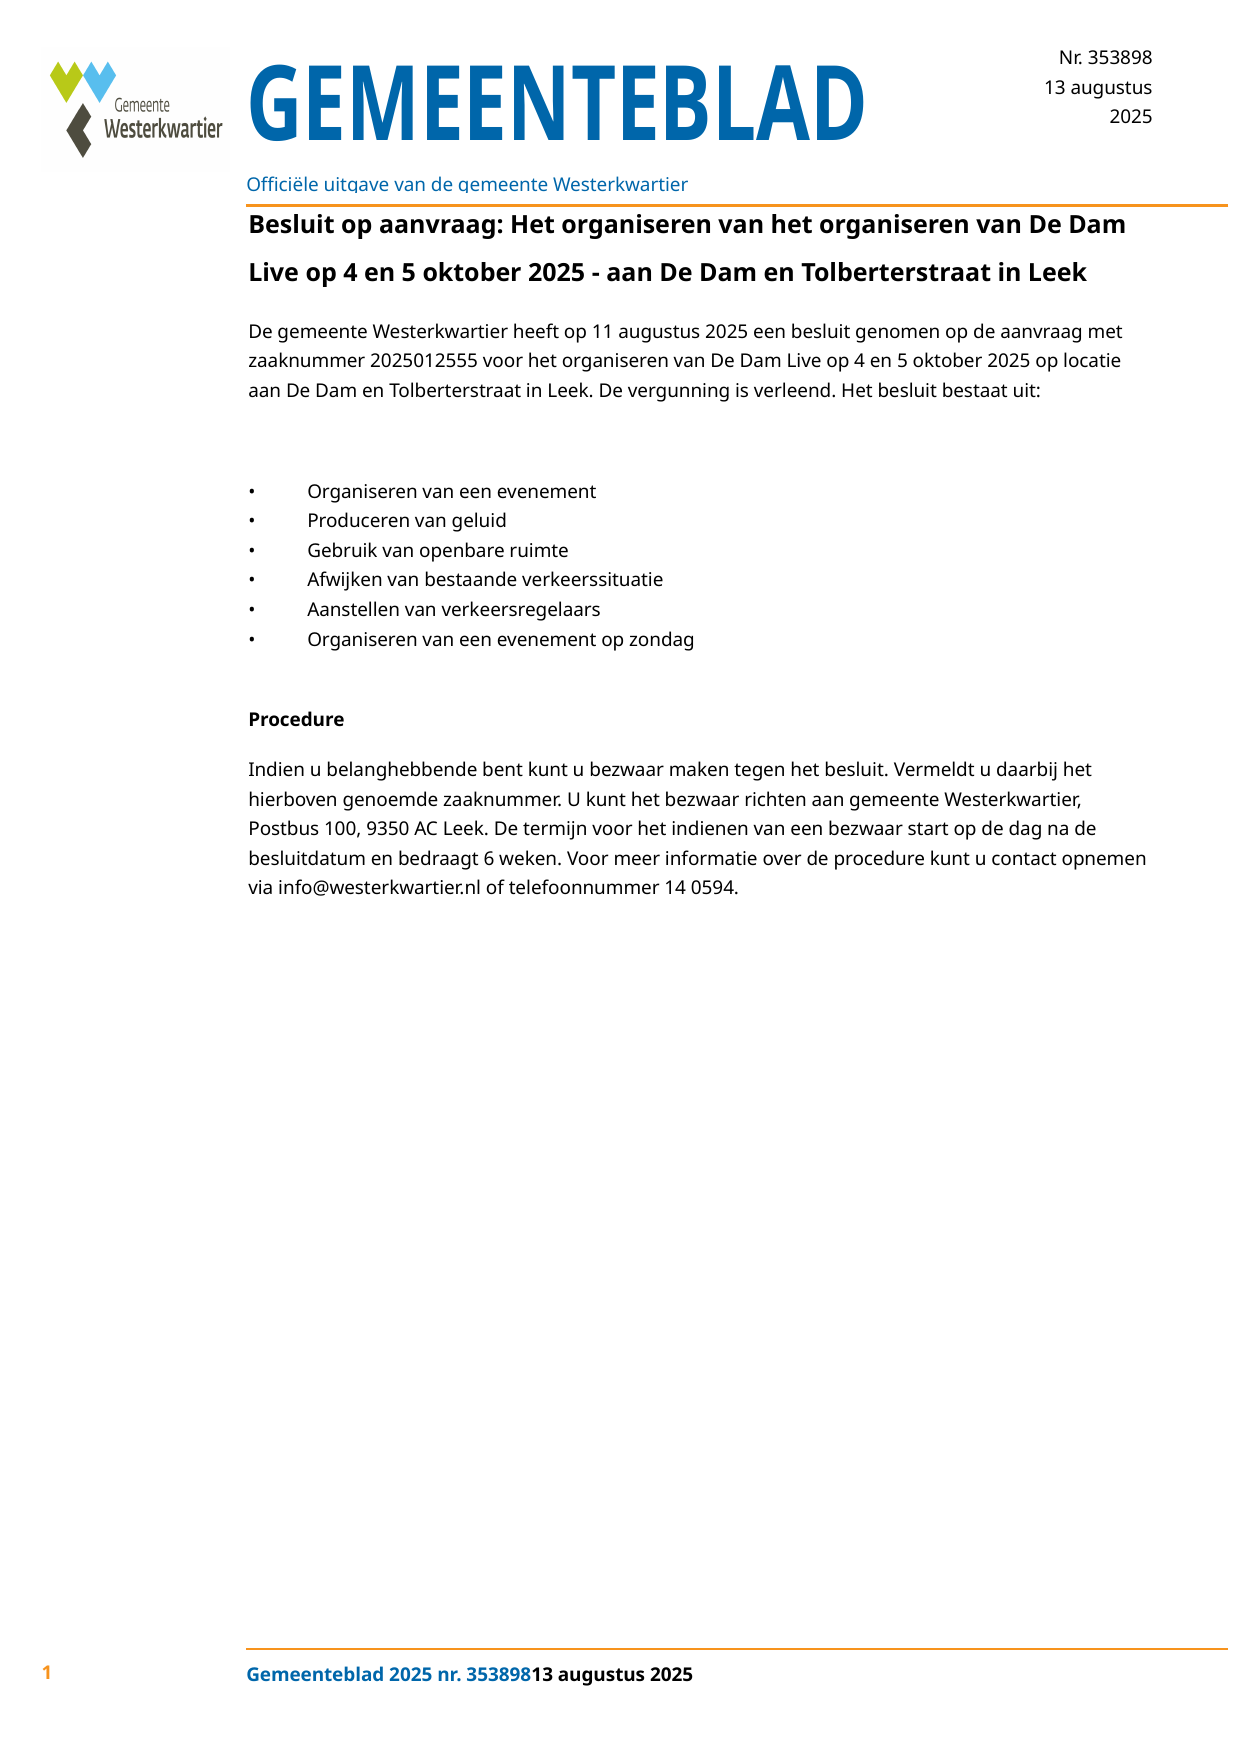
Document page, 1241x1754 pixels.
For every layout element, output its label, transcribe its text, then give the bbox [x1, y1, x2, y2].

list Aanstellen van verkeersregelaars [248, 596, 1152, 622]
text De gemeente Westerkwartier heeft op 11 augustus 2025 een besluit genomen op de aanvraag met zaaknummer 2025012555 voor het organiseren van De Dam Live op 4 en 5 oktober 2025 op locatie aan De Dam en Tolberterstraat in Leek. De vergunning is verleend. Het besluit bestaat uit: [248, 318, 1152, 403]
list Gebruik van openbare ruimte [248, 537, 1152, 563]
list Produceren van geluid [248, 507, 1152, 533]
list Organiseren van een evenement [248, 478, 1152, 504]
text Indien u belanghebbende bent kunt u bezwaar maken tegen het besluit. Vermeldt u daarbij het hierboven genoemde zaaknummer. U kunt het bezwaar richten aan gemeente Westerkwartier, Postbus 100, 9350 AC Leek. De termijn voor het indienen van een bezwaar start op de dag na de besluitdatum en bedraagt 6 weken. Voor meer informatie over de procedure kunt u contact opnemen via info@westerkwartier.nl of telefoonnummer 14 0594. [248, 756, 1152, 900]
list Afwijken van bestaande verkeerssituatie [248, 567, 1152, 592]
list Organiseren van een evenement op zondag [248, 626, 1152, 652]
text Besluit op aanvraag: Het organiseren van het organiseren van De Dam Live op 4 en 5 oktober 2025 - aan De Dam en Tolberterstraat in Leek [248, 207, 1152, 288]
picture [41, 47, 231, 172]
text Procedure [248, 706, 1152, 732]
